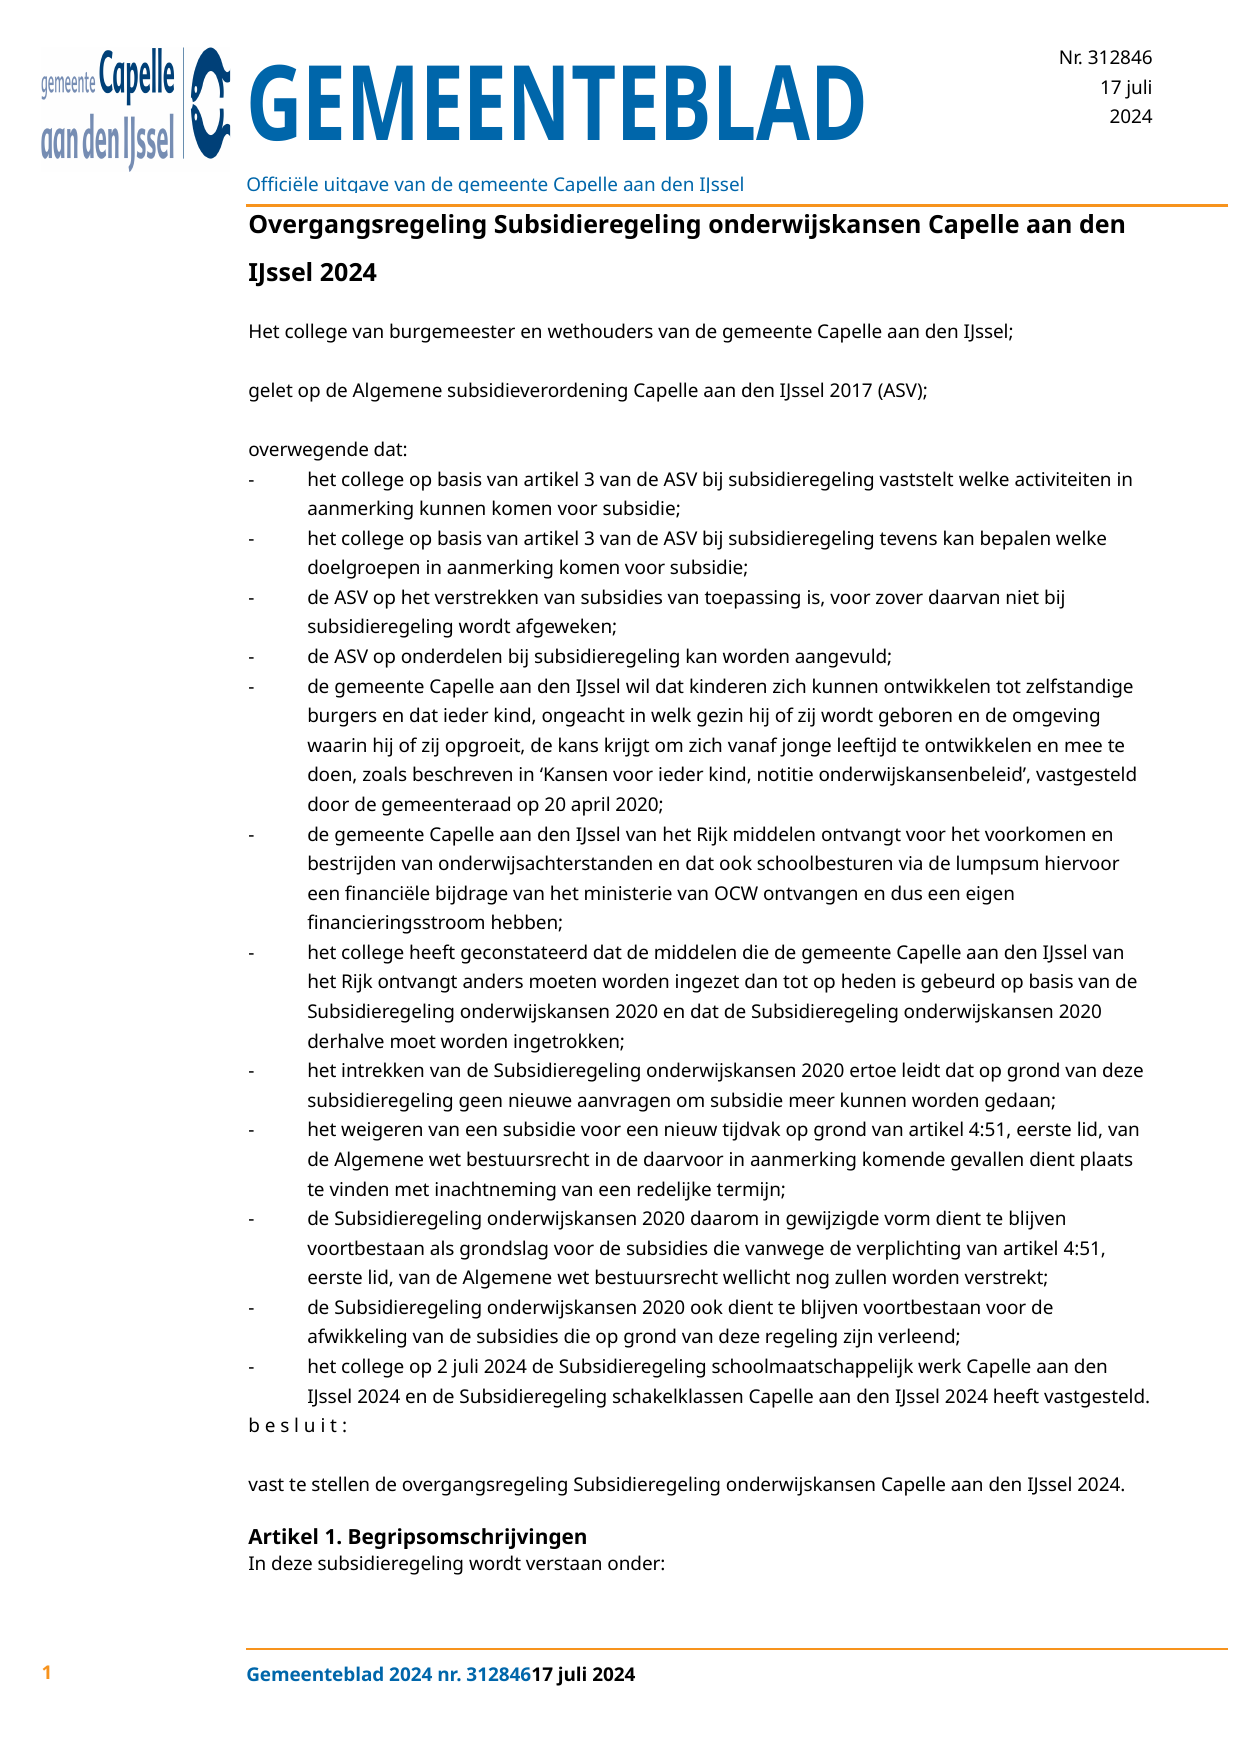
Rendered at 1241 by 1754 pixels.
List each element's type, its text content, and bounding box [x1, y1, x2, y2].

list het college op basis van artikel 3 van de ASV bij subsidieregeling tevens kan bepalen welke doelgroepen in aanmerking komen voor subsidie; [248, 525, 1152, 580]
text vast te stellen de overgangsregeling Subsidieregeling onderwijskansen Capelle aan den IJssel 2024. [248, 1472, 1152, 1497]
text In deze subsidieregeling wordt verstaan onder: [248, 1551, 1152, 1576]
text Artikel 1. Begripsomschrijvingen [248, 1522, 1152, 1551]
list de gemeente Capelle aan den IJssel van het Rijk middelen ontvangt voor het voorkomen en bestrijden van onderwijsachterstanden en dat ook schoolbesturen via de lumpsum hiervoor een financiële bijdrage van het ministerie van OCW ontvangen en dus een eigen financieringsstroom hebben; [248, 821, 1152, 935]
list de ASV op het verstrekken van subsidies van toepassing is, voor zover daarvan niet bij subsidieregeling wordt afgeweken; [248, 584, 1152, 639]
text Overgangsregeling Subsidieregeling onderwijskansen Capelle aan den IJssel 2024 [248, 207, 1152, 288]
text b e s l u i t : [248, 1412, 1152, 1438]
list de Subsidieregeling onderwijskansen 2020 ook dient te blijven voortbestaan voor de afwikkeling van de subsidies die op grond van deze regeling zijn verleend; [248, 1294, 1152, 1349]
list het weigeren van een subsidie voor een nieuw tijdvak op grond van artikel 4:51, eerste lid, van de Algemene wet bestuursrecht in de daarvoor in aanmerking komende gevallen dient plaats te vinden met inachtneming van een redelijke termijn; [248, 1117, 1152, 1202]
text overwegende dat: [248, 436, 1152, 462]
picture [41, 47, 231, 172]
list het college heeft geconstateerd dat de middelen die de gemeente Capelle aan den IJssel van het Rijk ontvangt anders moeten worden ingezet dan tot op heden is gebeurd op basis van de Subsidieregeling onderwijskansen 2020 en dat de Subsidieregeling onderwijskansen 2020 derhalve moet worden ingetrokken; [248, 939, 1152, 1054]
list het intrekken van de Subsidieregeling onderwijskansen 2020 ertoe leidt dat op grond van deze subsidieregeling geen nieuwe aanvragen om subsidie meer kunnen worden gedaan; [248, 1057, 1152, 1113]
list de Subsidieregeling onderwijskansen 2020 daarom in gewijzigde vorm dient te blijven voortbestaan als grondslag voor de subsidies die vanwege de verplichting van artikel 4:51, eerste lid, van de Algemene wet bestuursrecht wellicht nog zullen worden verstrekt; [248, 1205, 1152, 1290]
text gelet op de Algemene subsidieverordening Capelle aan den IJssel 2017 (ASV); [248, 377, 1152, 403]
list het college op basis van artikel 3 van de ASV bij subsidieregeling vaststelt welke activiteiten in aanmerking kunnen komen voor subsidie; [248, 466, 1152, 521]
list de ASV op onderdelen bij subsidieregeling kan worden aangevuld; [248, 643, 1152, 669]
list het college op 2 juli 2024 de Subsidieregeling schoolmaatschappelijk werk Capelle aan den IJssel 2024 en de Subsidieregeling schakelklassen Capelle aan den IJssel 2024 heeft vastgesteld. [248, 1353, 1152, 1409]
list de gemeente Capelle aan den IJssel wil dat kinderen zich kunnen ontwikkelen tot zelfstandige burgers en dat ieder kind, ongeacht in welk gezin hij of zij wordt geboren en de omgeving waarin hij of zij opgroeit, de kans krijgt om zich vanaf jonge leeftijd te ontwikkelen en mee te doen, zoals beschreven in ‘Kansen voor ieder kind, notitie onderwijskansenbeleid’, vastgesteld door de gemeenteraad op 20 april 2020; [248, 673, 1152, 817]
text Het college van burgemeester en wethouders van de gemeente Capelle aan den IJssel; [248, 318, 1152, 344]
